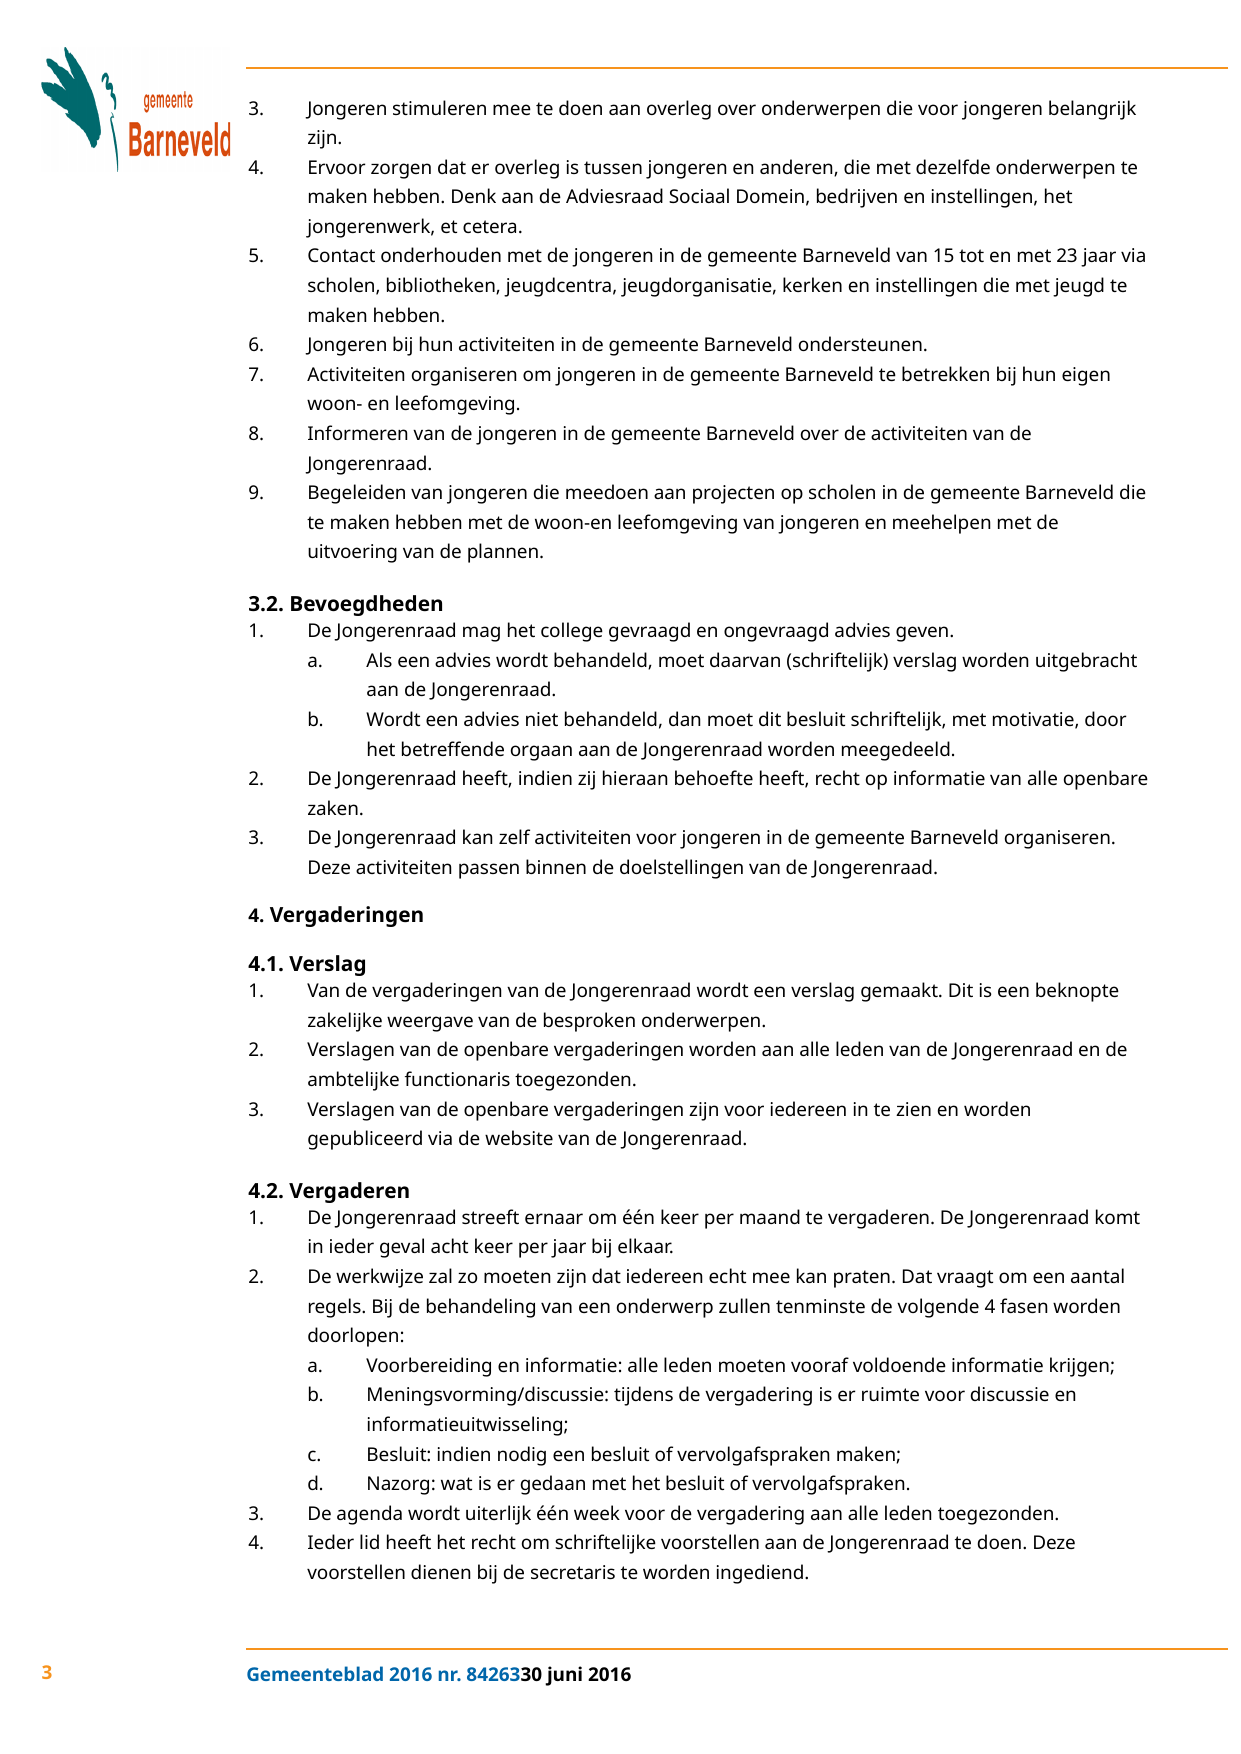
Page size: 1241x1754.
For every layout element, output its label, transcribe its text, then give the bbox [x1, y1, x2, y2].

list Meningsvorming/discussie: tijdens de vergadering is er ruimte voor discussie en informatieuitwisseling; [307, 1382, 1152, 1437]
text 4.2. Vergaderen [248, 1176, 1152, 1204]
list Jongeren bij hun activiteiten in de gemeente Barneveld ondersteunen. [248, 331, 1152, 357]
list Verslagen van de openbare vergaderingen zijn voor iedereen in te zien en worden gepubliceerd via de website van de Jongerenraad. [248, 1096, 1152, 1151]
list De Jongerenraad mag het college gevraagd en ongevraagd advies geven. [248, 617, 1152, 643]
text 4. Vergaderingen [248, 900, 1152, 928]
list Ieder lid heeft het recht om schriftelijke voorstellen aan de Jongerenraad te doen. Deze voorstellen dienen bij de secretaris te worden ingediend. [248, 1529, 1152, 1585]
list Van de vergaderingen van de Jongerenraad wordt een verslag gemaakt. Dit is een beknopte zakelijke weergave van de besproken onderwerpen. [248, 977, 1152, 1033]
text 4.1. Verslag [248, 949, 1152, 977]
text 3.2. Bevoegdheden [248, 589, 1152, 617]
list De Jongerenraad streeft ernaar om één keer per maand te vergaderen. De Jongerenraad komt in ieder geval acht keer per jaar bij elkaar. [248, 1204, 1152, 1259]
list De werkwijze zal zo moeten zijn dat iedereen echt mee kan praten. Dat vraagt om een aantal regels. Bij de behandeling van een onderwerp zullen tenminste de volgende 4 fasen worden doorlopen: [248, 1263, 1152, 1348]
list Jongeren stimuleren mee te doen aan overleg over onderwerpen die voor jongeren belangrijk zijn. [248, 95, 1152, 150]
list Als een advies wordt behandeld, moet daarvan (schriftelijk) verslag worden uitgebracht aan de Jongerenraad. [307, 647, 1152, 702]
picture [41, 47, 231, 172]
list De Jongerenraad heeft, indien zij hieraan behoefte heeft, recht op informatie van alle openbare zaken. [248, 765, 1152, 821]
list Besluit: indien nodig een besluit of vervolgafspraken maken; [307, 1441, 1152, 1467]
list De Jongerenraad kan zelf activiteiten voor jongeren in de gemeente Barneveld organiseren. Deze activiteiten passen binnen de doelstellingen van de Jongerenraad. [248, 824, 1152, 880]
list Wordt een advies niet behandeld, dan moet dit besluit schriftelijk, met motivatie, door het betreffende orgaan aan de Jongerenraad worden meegedeeld. [307, 706, 1152, 761]
list Verslagen van de openbare vergaderingen worden aan alle leden van de Jongerenraad en de ambtelijke functionaris toegezonden. [248, 1037, 1152, 1092]
list De agenda wordt uiterlijk één week voor de vergadering aan alle leden toegezonden. [248, 1500, 1152, 1526]
list Voorbereiding en informatie: alle leden moeten vooraf voldoende informatie krijgen; [307, 1352, 1152, 1378]
list Activiteiten organiseren om jongeren in de gemeente Barneveld te betrekken bij hun eigen woon- en leefomgeving. [248, 361, 1152, 416]
list Ervoor zorgen dat er overleg is tussen jongeren en anderen, die met dezelfde onderwerpen te maken hebben. Denk aan de Adviesraad Sociaal Domein, bedrijven en instellingen, het jongerenwerk, et cetera. [248, 154, 1152, 239]
list Informeren van de jongeren in de gemeente Barneveld over de activiteiten van de Jongerenraad. [248, 420, 1152, 476]
list Begeleiden van jongeren die meedoen aan projecten op scholen in de gemeente Barneveld die te maken hebben met de woon-en leefomgeving van jongeren en meehelpen met de uitvoering van de plannen. [248, 479, 1152, 564]
list Nazorg: wat is er gedaan met het besluit of vervolgafspraken. [307, 1470, 1152, 1496]
list Contact onderhouden met de jongeren in de gemeente Barneveld van 15 tot en met 23 jaar via scholen, bibliotheken, jeugdcentra, jeugdorganisatie, kerken en instellingen die met jeugd te maken hebben. [248, 243, 1152, 328]
